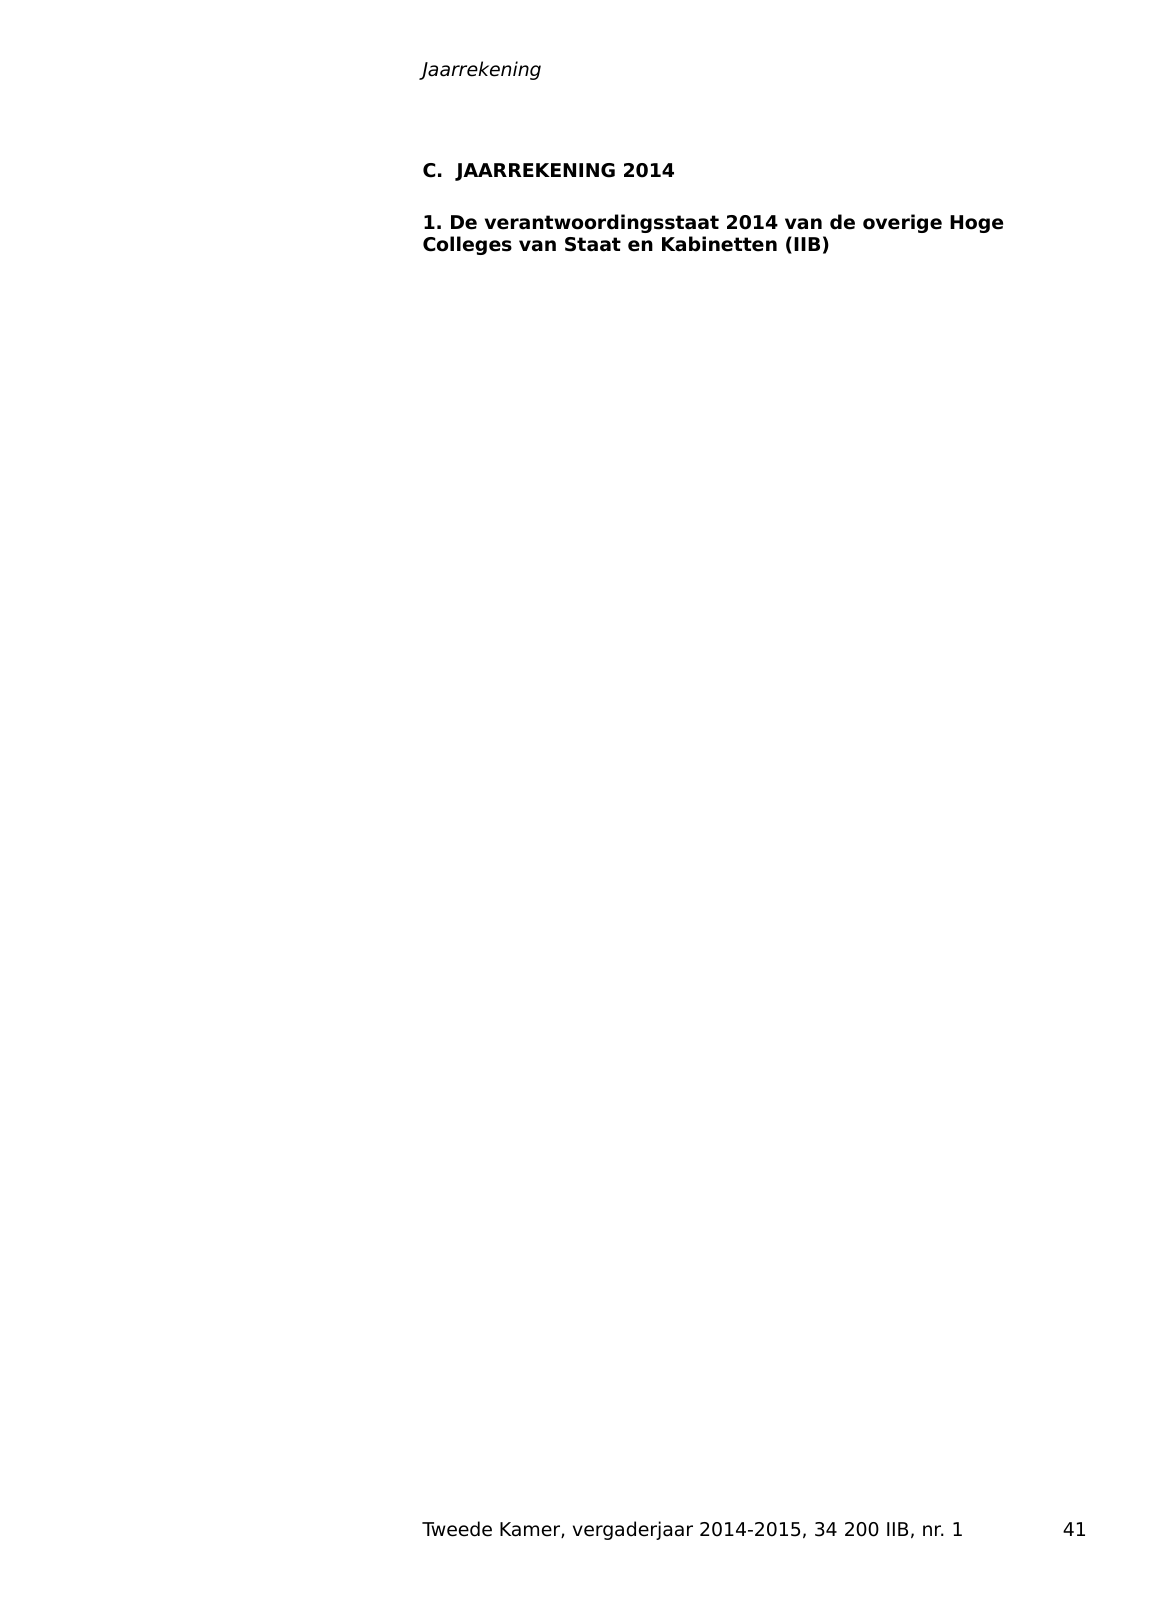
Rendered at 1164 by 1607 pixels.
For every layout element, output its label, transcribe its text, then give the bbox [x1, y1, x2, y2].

subtitle 1. De verantwoordingsstaat 2014 van de overige Hoge Colleges van Staat en Kabinetten (IIB) [422, 212, 1087, 256]
subtitle C. JAARREKENING 2014 [422, 160, 1087, 182]
